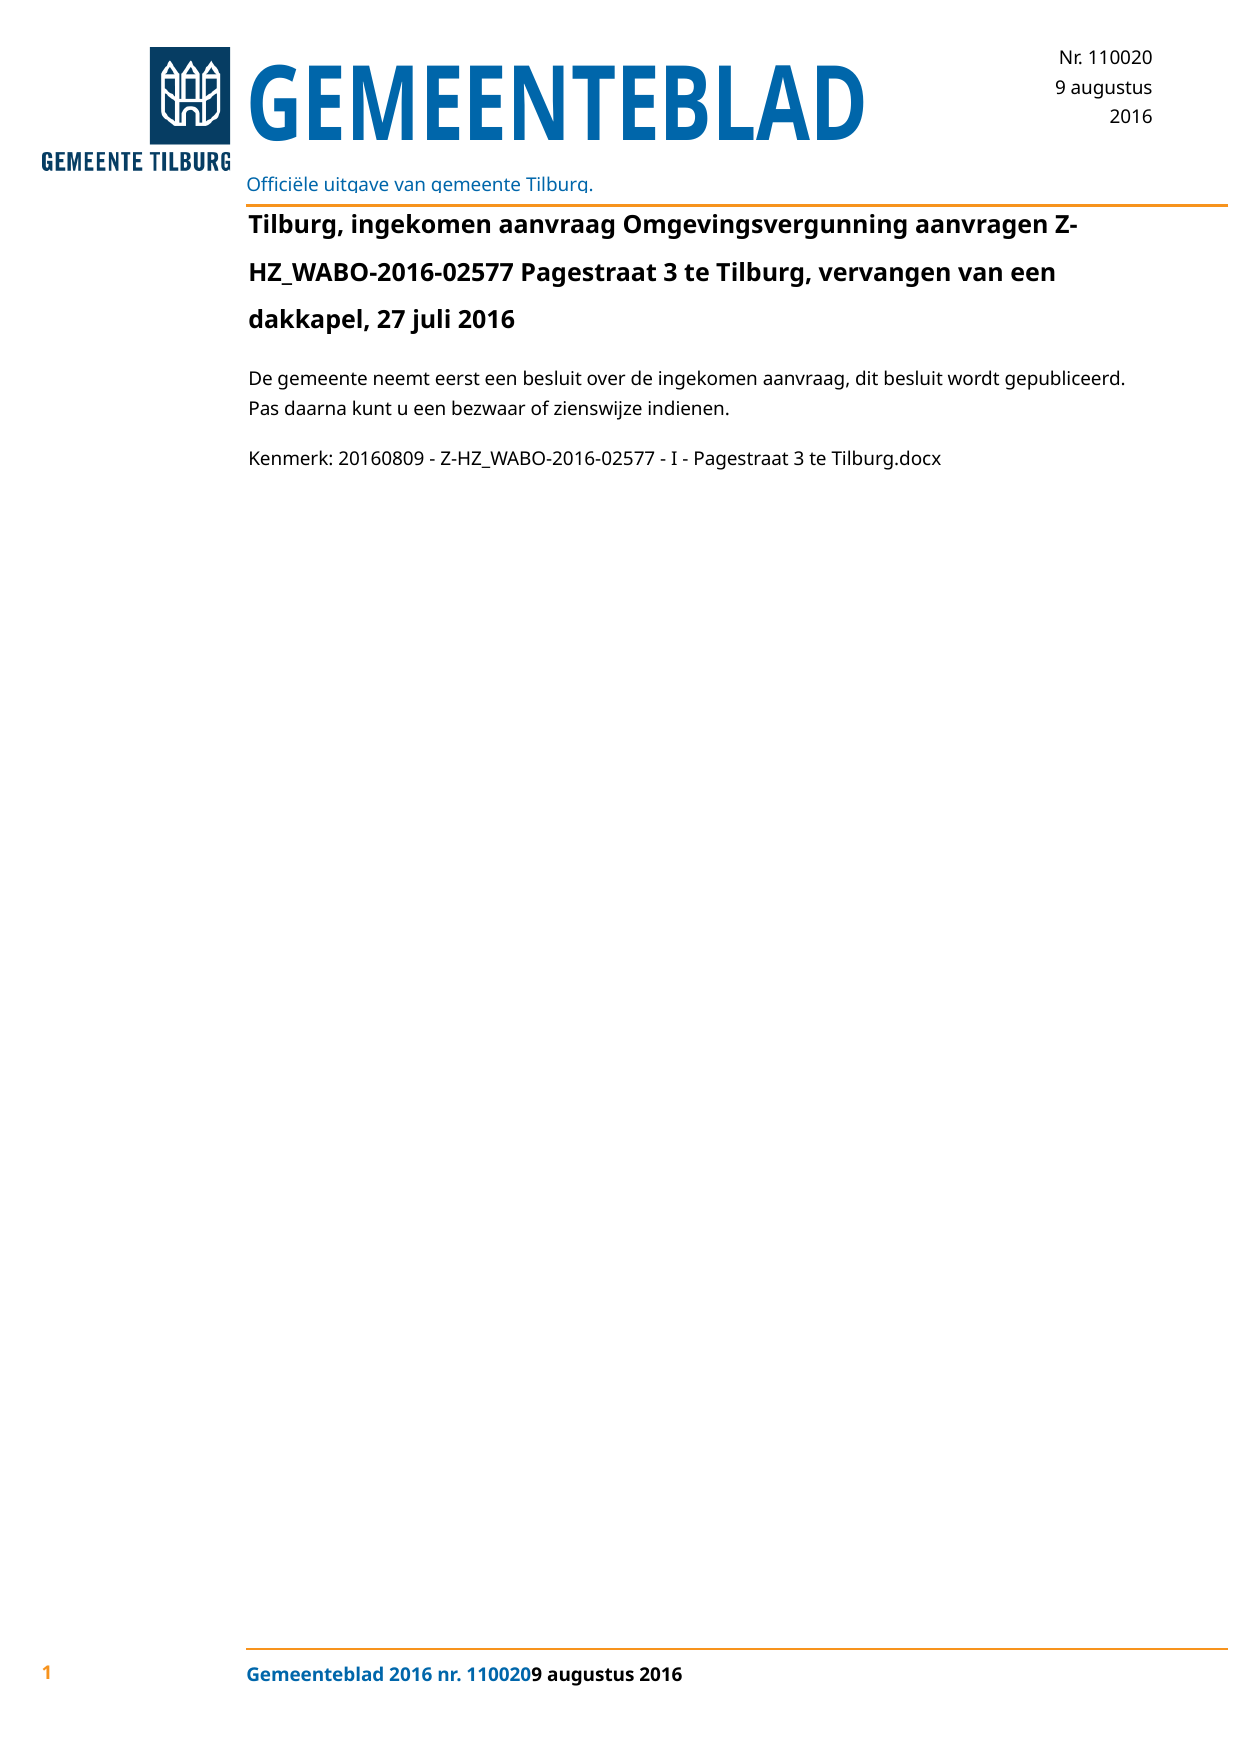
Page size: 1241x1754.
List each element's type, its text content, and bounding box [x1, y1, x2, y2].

text Kenmerk: 20160809 - Z-HZ_WABO-2016-02577 - I - Pagestraat 3 te Tilburg.docx [248, 446, 1152, 471]
text De gemeente neemt eerst een besluit over de ingekomen aanvraag, dit besluit wordt gepubliceerd. Pas daarna kunt u een bezwaar of zienswijze indienen. [248, 366, 1152, 421]
picture [41, 47, 231, 172]
text Tilburg, ingekomen aanvraag Omgevingsvergunning aanvragen Z-HZ_WABO-2016-02577 Pagestraat 3 te Tilburg, vervangen van een dakkapel, 27 juli 2016 [248, 207, 1152, 336]
